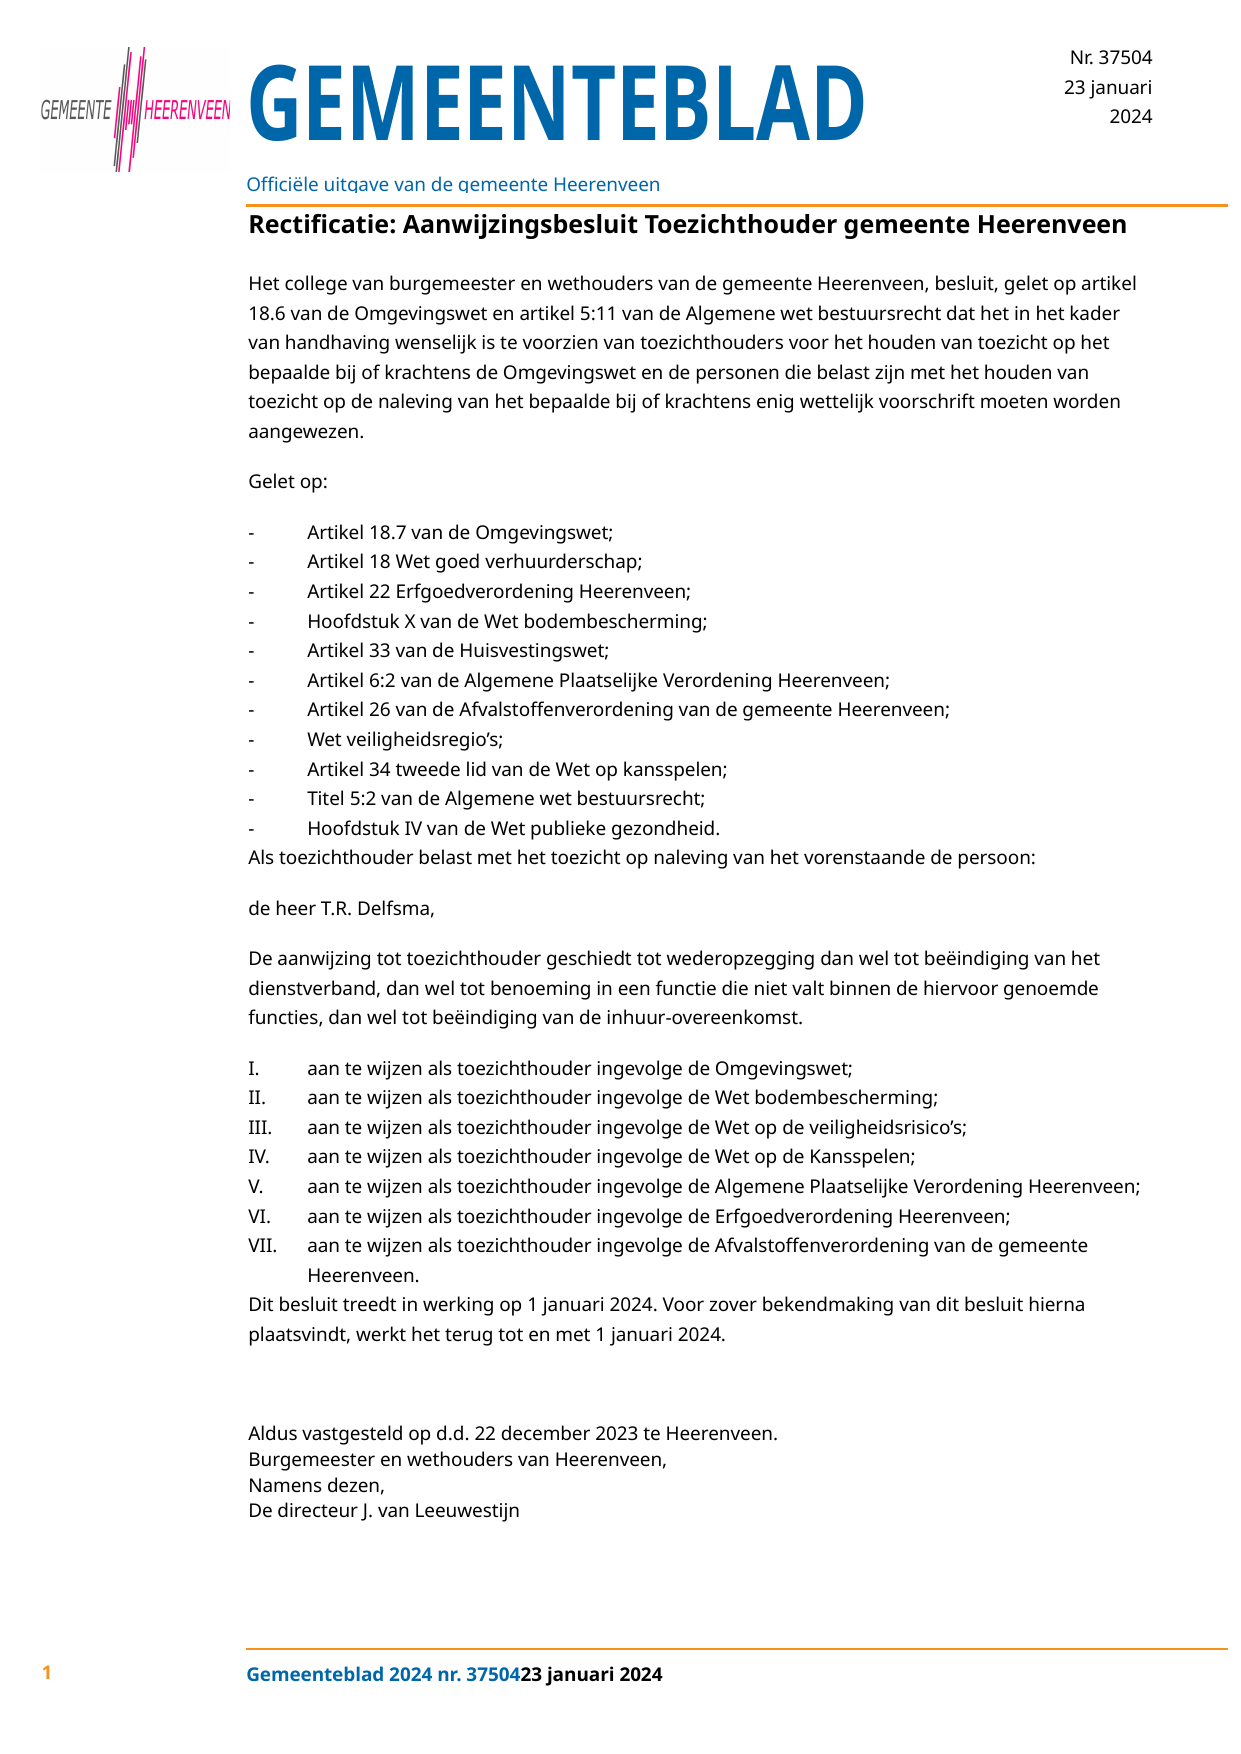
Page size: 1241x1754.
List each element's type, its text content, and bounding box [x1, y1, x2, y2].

text Burgemeester en wethouders van Heerenveen, [248, 1446, 1152, 1472]
list aan te wijzen als toezichthouder ingevolge de Algemene Plaatselijke Verordening Heerenveen; [248, 1173, 1152, 1199]
list Artikel 26 van de Afvalstoffenverordening van de gemeente Heerenveen; [248, 697, 1152, 722]
list aan te wijzen als toezichthouder ingevolge de Wet op de veiligheidsrisico’s; [248, 1114, 1152, 1140]
list aan te wijzen als toezichthouder ingevolge de Omgevingswet; [248, 1055, 1152, 1081]
list aan te wijzen als toezichthouder ingevolge de Erfgoedverordening Heerenveen; [248, 1203, 1152, 1228]
list Wet veiligheidsregio’s; [248, 726, 1152, 752]
text Rectificatie: Aanwijzingsbesluit Toezichthouder gemeente Heerenveen [248, 207, 1152, 241]
list Artikel 22 Erfgoedverordening Heerenveen; [248, 578, 1152, 604]
list Artikel 18 Wet goed verhuurderschap; [248, 549, 1152, 574]
text de heer T.R. Delfsma, [248, 895, 1152, 921]
list aan te wijzen als toezichthouder ingevolge de Afvalstoffenverordening van de gemeente Heerenveen. [248, 1232, 1152, 1288]
list Artikel 6:2 van de Algemene Plaatselijke Verordening Heerenveen; [248, 667, 1152, 693]
list Artikel 33 van de Huisvestingswet; [248, 637, 1152, 663]
text Namens dezen, [248, 1472, 1152, 1498]
text De aanwijzing tot toezichthouder geschiedt tot wederopzegging dan wel tot beëindiging van het dienstverband, dan wel tot benoeming in een functie die niet valt binnen de hiervoor genoemde functies, dan wel tot beëindiging van de inhuur-overeenkomst. [248, 945, 1152, 1030]
text Als toezichthouder belast met het toezicht op naleving van het vorenstaande de persoon: [248, 844, 1152, 870]
list Artikel 34 tweede lid van de Wet op kansspelen; [248, 756, 1152, 781]
text De directeur J. van Leeuwestijn [248, 1498, 1152, 1523]
text Gelet op: [248, 469, 1152, 494]
text Het college van burgemeester en wethouders van de gemeente Heerenveen, besluit, gelet op artikel 18.6 van de Omgevingswet en artikel 5:11 van de Algemene wet bestuursrecht dat het in het kader van handhaving wenselijk is te voorzien van toezichthouders voor het houden van toezicht op het bepaalde bij of krachtens de Omgevingswet en de personen die belast zijn met het houden van toezicht op de naleving van het bepaalde bij of krachtens enig wettelijk voorschrift moeten worden aangewezen. [248, 270, 1152, 444]
picture [41, 47, 231, 172]
list Artikel 18.7 van de Omgevingswet; [248, 519, 1152, 545]
list Hoofdstuk X van de Wet bodembescherming; [248, 608, 1152, 633]
list aan te wijzen als toezichthouder ingevolge de Wet op de Kansspelen; [248, 1144, 1152, 1169]
list Titel 5:2 van de Algemene wet bestuursrecht; [248, 785, 1152, 811]
text Dit besluit treedt in werking op 1 januari 2024. Voor zover bekendmaking van dit besluit hierna plaatsvindt, werkt het terug tot en met 1 januari 2024. [248, 1292, 1152, 1347]
list Hoofdstuk IV van de Wet publieke gezondheid. [248, 815, 1152, 841]
list aan te wijzen als toezichthouder ingevolge de Wet bodembescherming; [248, 1084, 1152, 1110]
text Aldus vastgesteld op d.d. 22 december 2023 te Heerenveen. [248, 1420, 1152, 1446]
